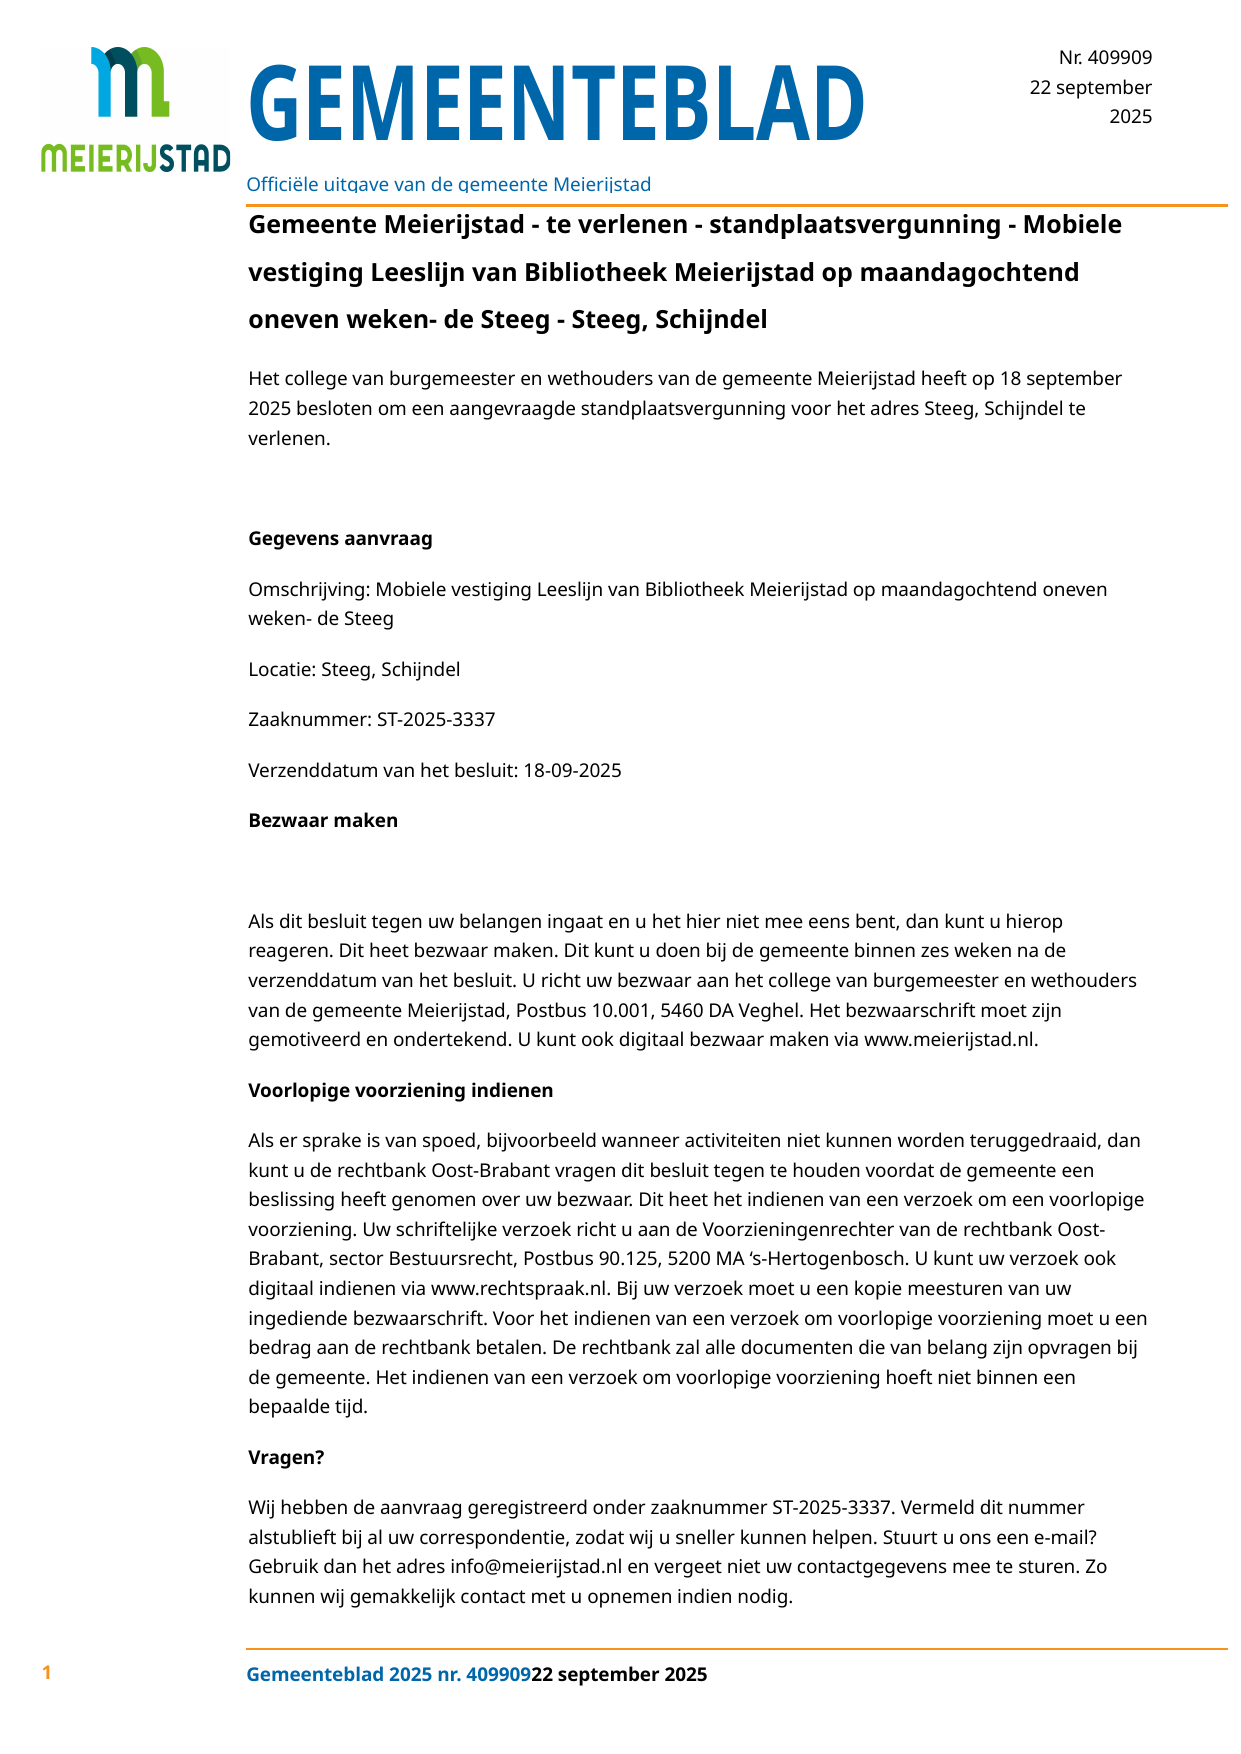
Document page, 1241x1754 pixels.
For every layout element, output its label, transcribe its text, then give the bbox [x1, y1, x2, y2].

text Wij hebben de aanvraag geregistreerd onder zaaknummer ST-2025-3337. Vermeld dit nummer alstublieft bij al uw correspondentie, zodat wij u sneller kunnen helpen. Stuurt u ons een e-mail? Gebruik dan het adres info@meierijstad.nl en vergeet niet uw contactgegevens mee te sturen. Zo kunnen wij gemakkelijk contact met u opnemen indien nodig. [248, 1494, 1152, 1609]
text Als dit besluit tegen uw belangen ingaat en u het hier niet mee eens bent, dan kunt u hierop reageren. Dit heet bezwaar maken. Dit kunt u doen bij de gemeente binnen zes weken na de verzenddatum van het besluit. U richt uw bezwaar aan het college van burgemeester en wethouders van de gemeente Meierijstad, Postbus 10.001, 5460 DA Veghel. Het bezwaarschrift moet zijn gemotiveerd en ondertekend. U kunt ook digitaal bezwaar maken via www.meierijstad.nl. [248, 908, 1152, 1052]
text Verzenddatum van het besluit: 18-09-2025 [248, 757, 1152, 782]
text Als er sprake is van spoed, bijvoorbeeld wanneer activiteiten niet kunnen worden teruggedraaid, dan kunt u de rechtbank Oost-Brabant vragen dit besluit tegen te houden voordat de gemeente een beslissing heeft genomen over uw bezwaar. Dit heet het indienen van een verzoek om een voorlopige voorziening. Uw schriftelijke verzoek richt u aan de Voorzieningenrechter van de rechtbank Oost-Brabant, sector Bestuursrecht, Postbus 90.125, 5200 MA ‘s-Hertogenbosch. U kunt uw verzoek ook digitaal indienen via www.rechtspraak.nl. Bij uw verzoek moet u een kopie meesturen van uw ingediende bezwaarschrift. Voor het indienen van een verzoek om voorlopige voorziening moet u een bedrag aan de rechtbank betalen. De rechtbank zal alle documenten die van belang zijn opvragen bij de gemeente. Het indienen van een verzoek om voorlopige voorziening hoeft niet binnen een bepaalde tijd. [248, 1127, 1152, 1419]
text Het college van burgemeester en wethouders van de gemeente Meierijstad heeft op 18 september 2025 besloten om een aangevraagde standplaatsvergunning voor het adres Steeg, Schijndel te verlenen. [248, 366, 1152, 450]
text Zaaknummer: ST-2025-3337 [248, 706, 1152, 732]
text Locatie: Steeg, Schijndel [248, 656, 1152, 682]
text Gegevens aanvraag [248, 526, 1152, 551]
text Omschrijving: Mobiele vestiging Leeslijn van Bibliotheek Meierijstad op maandagochtend oneven weken- de Steeg [248, 576, 1152, 631]
text Bezwaar maken [248, 807, 1152, 833]
text Gemeente Meierijstad - te verlenen - standplaatsvergunning - Mobiele vestiging Leeslijn van Bibliotheek Meierijstad op maandagochtend oneven weken- de Steeg - Steeg, Schijndel [248, 207, 1152, 336]
text Voorlopige voorziening indienen [248, 1077, 1152, 1102]
picture [41, 47, 231, 172]
text Vragen? [248, 1444, 1152, 1469]
